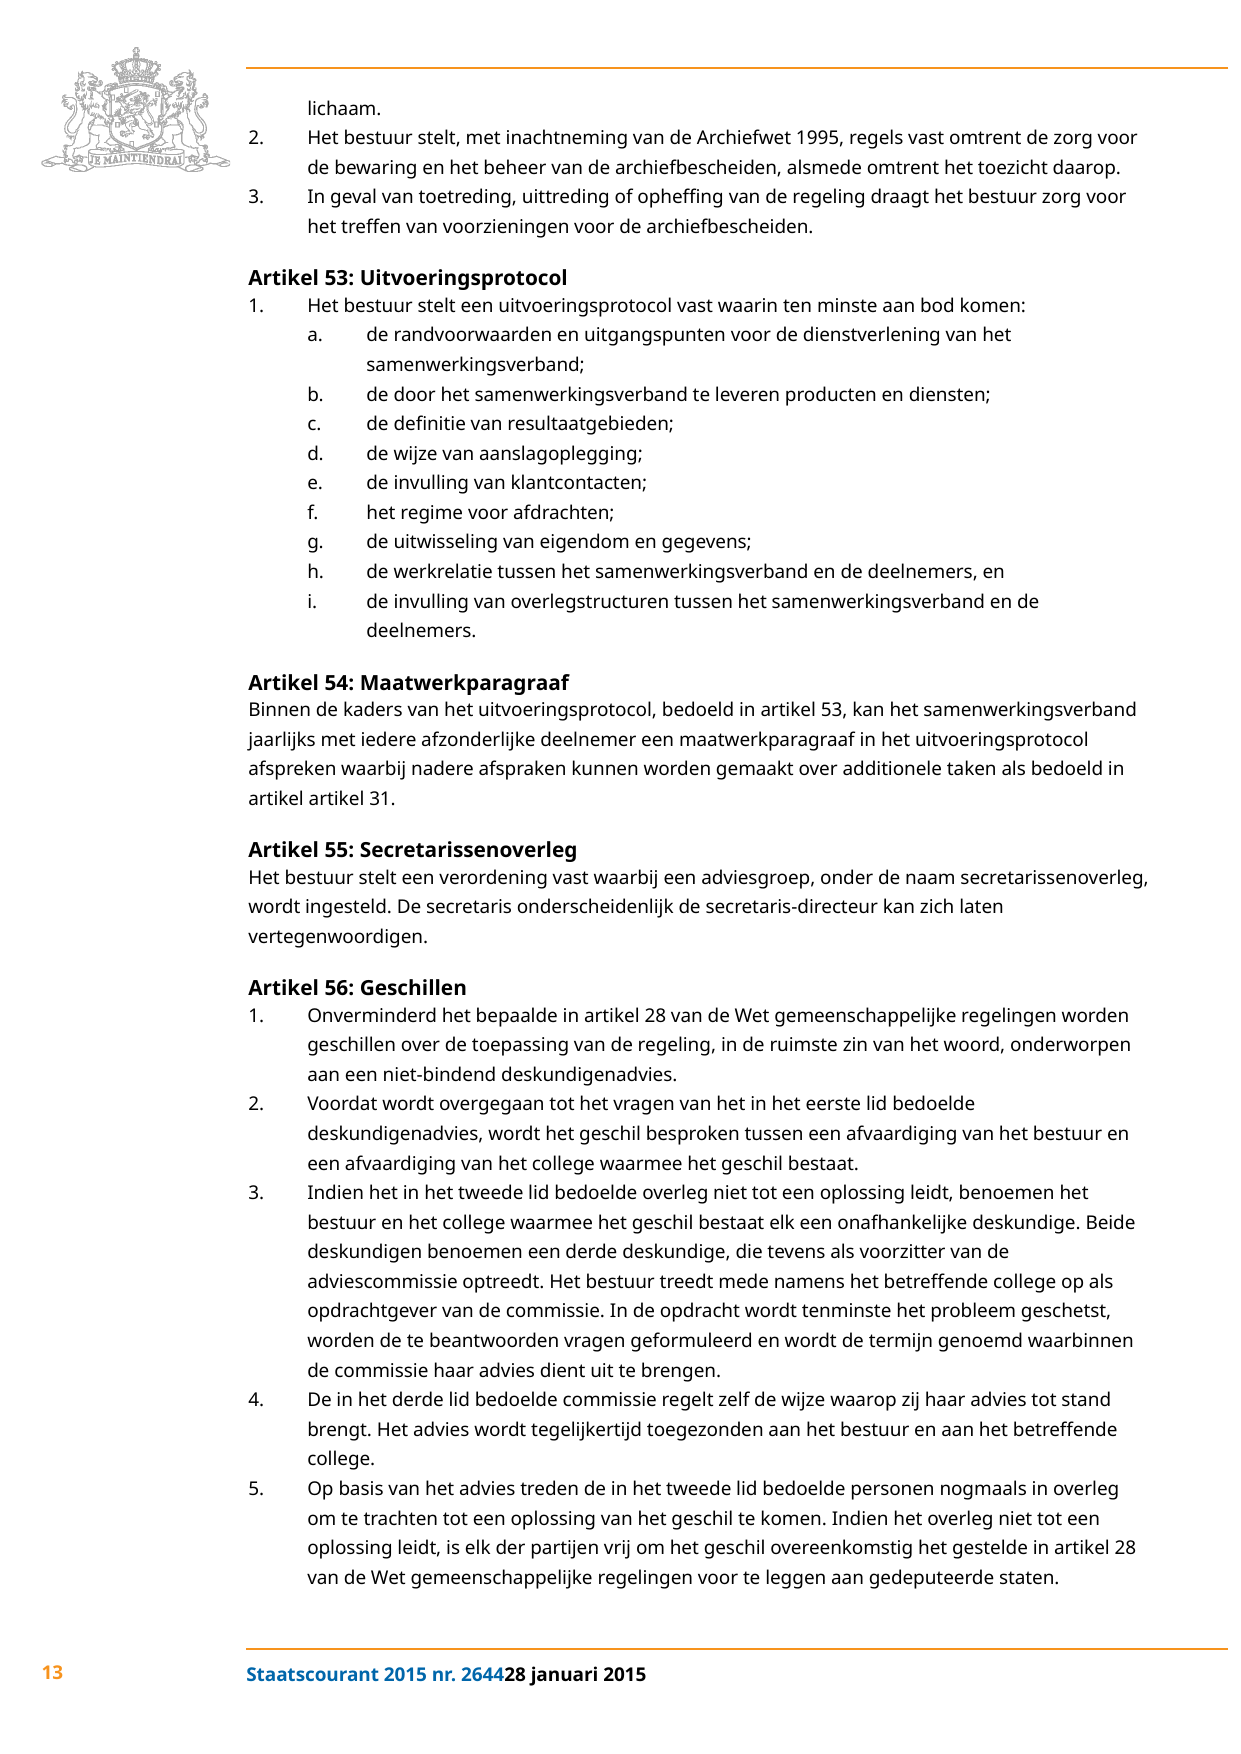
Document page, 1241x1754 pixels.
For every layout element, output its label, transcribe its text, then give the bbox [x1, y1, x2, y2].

list lichaam. [248, 95, 1152, 121]
text Binnen de kaders van het uitvoeringsprotocol, bedoeld in artikel 53, kan het samenwerkingsverband jaarlijks met iedere afzonderlijke deelnemer een maatwerkparagraaf in het uitvoeringsprotocol afspreken waarbij nadere afspraken kunnen worden gemaakt over additionele taken als bedoeld in artikel artikel 31. [248, 696, 1152, 811]
text Artikel 55: Secretarissenoverleg [248, 835, 1152, 864]
list Op basis van het advies treden de in het tweede lid bedoelde personen nogmaals in overleg om te trachten tot een oplossing van het geschil te komen. Indien het overleg niet tot een oplossing leidt, is elk der partijen vrij om het geschil overeenkomstig het gestelde in artikel 28 van de Wet gemeenschappelijke regelingen voor te leggen aan gedeputeerde staten. [248, 1475, 1152, 1590]
list de door het samenwerkingsverband te leveren producten en diensten; [307, 381, 1152, 406]
list Het bestuur stelt, met inachtneming van de Archiefwet 1995, regels vast omtrent de zorg voor de bewaring en het beheer van de archiefbescheiden, alsmede omtrent het toezicht daarop. [248, 124, 1152, 180]
list het regime voor afdrachten; [307, 499, 1152, 525]
list de definitie van resultaatgebieden; [307, 410, 1152, 436]
list In geval van toetreding, uittreding of opheffing van de regeling draagt het bestuur zorg voor het treffen van voorzieningen voor de archiefbescheiden. [248, 183, 1152, 239]
list de invulling van klantcontacten; [307, 469, 1152, 495]
text Het bestuur stelt een verordening vast waarbij een adviesgroep, onder de naam secretarissenoverleg, wordt ingesteld. De secretaris onderscheidenlijk de secretaris-directeur kan zich laten vertegenwoordigen. [248, 864, 1152, 949]
list De in het derde lid bedoelde commissie regelt zelf de wijze waarop zij haar advies tot stand brengt. Het advies wordt tegelijkertijd toegezonden aan het bestuur en aan het betreffende college. [248, 1386, 1152, 1471]
list de wijze van aanslagoplegging; [307, 440, 1152, 466]
list Voordat wordt overgegaan tot het vragen van het in het eerste lid bedoelde deskundigenadvies, wordt het geschil besproken tussen een afvaardiging van het bestuur en een afvaardiging van het college waarmee het geschil bestaat. [248, 1091, 1152, 1176]
text Artikel 56: Geschillen [248, 973, 1152, 1002]
list Indien het in het tweede lid bedoelde overleg niet tot een oplossing leidt, benoemen het bestuur en het college waarmee het geschil bestaat elk een onafhankelijke deskundige. Beide deskundigen benoemen een derde deskundige, die tevens als voorzitter van de adviescommissie optreedt. Het bestuur treedt mede namens het betreffende college op als opdrachtgever van de commissie. In de opdracht wordt tenminste het probleem geschetst, worden de te beantwoorden vragen geformuleerd en wordt de termijn genoemd waarbinnen de commissie haar advies dient uit te brengen. [248, 1179, 1152, 1383]
list de randvoorwaarden en uitgangspunten voor de dienstverlening van het samenwerkingsverband; [307, 322, 1152, 377]
list de uitwisseling van eigendom en gegevens; [307, 529, 1152, 554]
list de werkrelatie tussen het samenwerkingsverband en de deelnemers, en [307, 558, 1152, 584]
text Artikel 53: Uitvoeringsprotocol [248, 263, 1152, 292]
list de invulling van overlegstructuren tussen het samenwerkingsverband en de deelnemers. [307, 588, 1152, 643]
list Het bestuur stelt een uitvoeringsprotocol vast waarin ten minste aan bod komen: [248, 292, 1152, 318]
picture [41, 47, 231, 172]
text Artikel 54: Maatwerkparagraaf [248, 668, 1152, 696]
list Onverminderd het bepaalde in artikel 28 van de Wet gemeenschappelijke regelingen worden geschillen over de toepassing van de regeling, in de ruimste zin van het woord, onderworpen aan een niet-bindend deskundigenadvies. [248, 1002, 1152, 1087]
